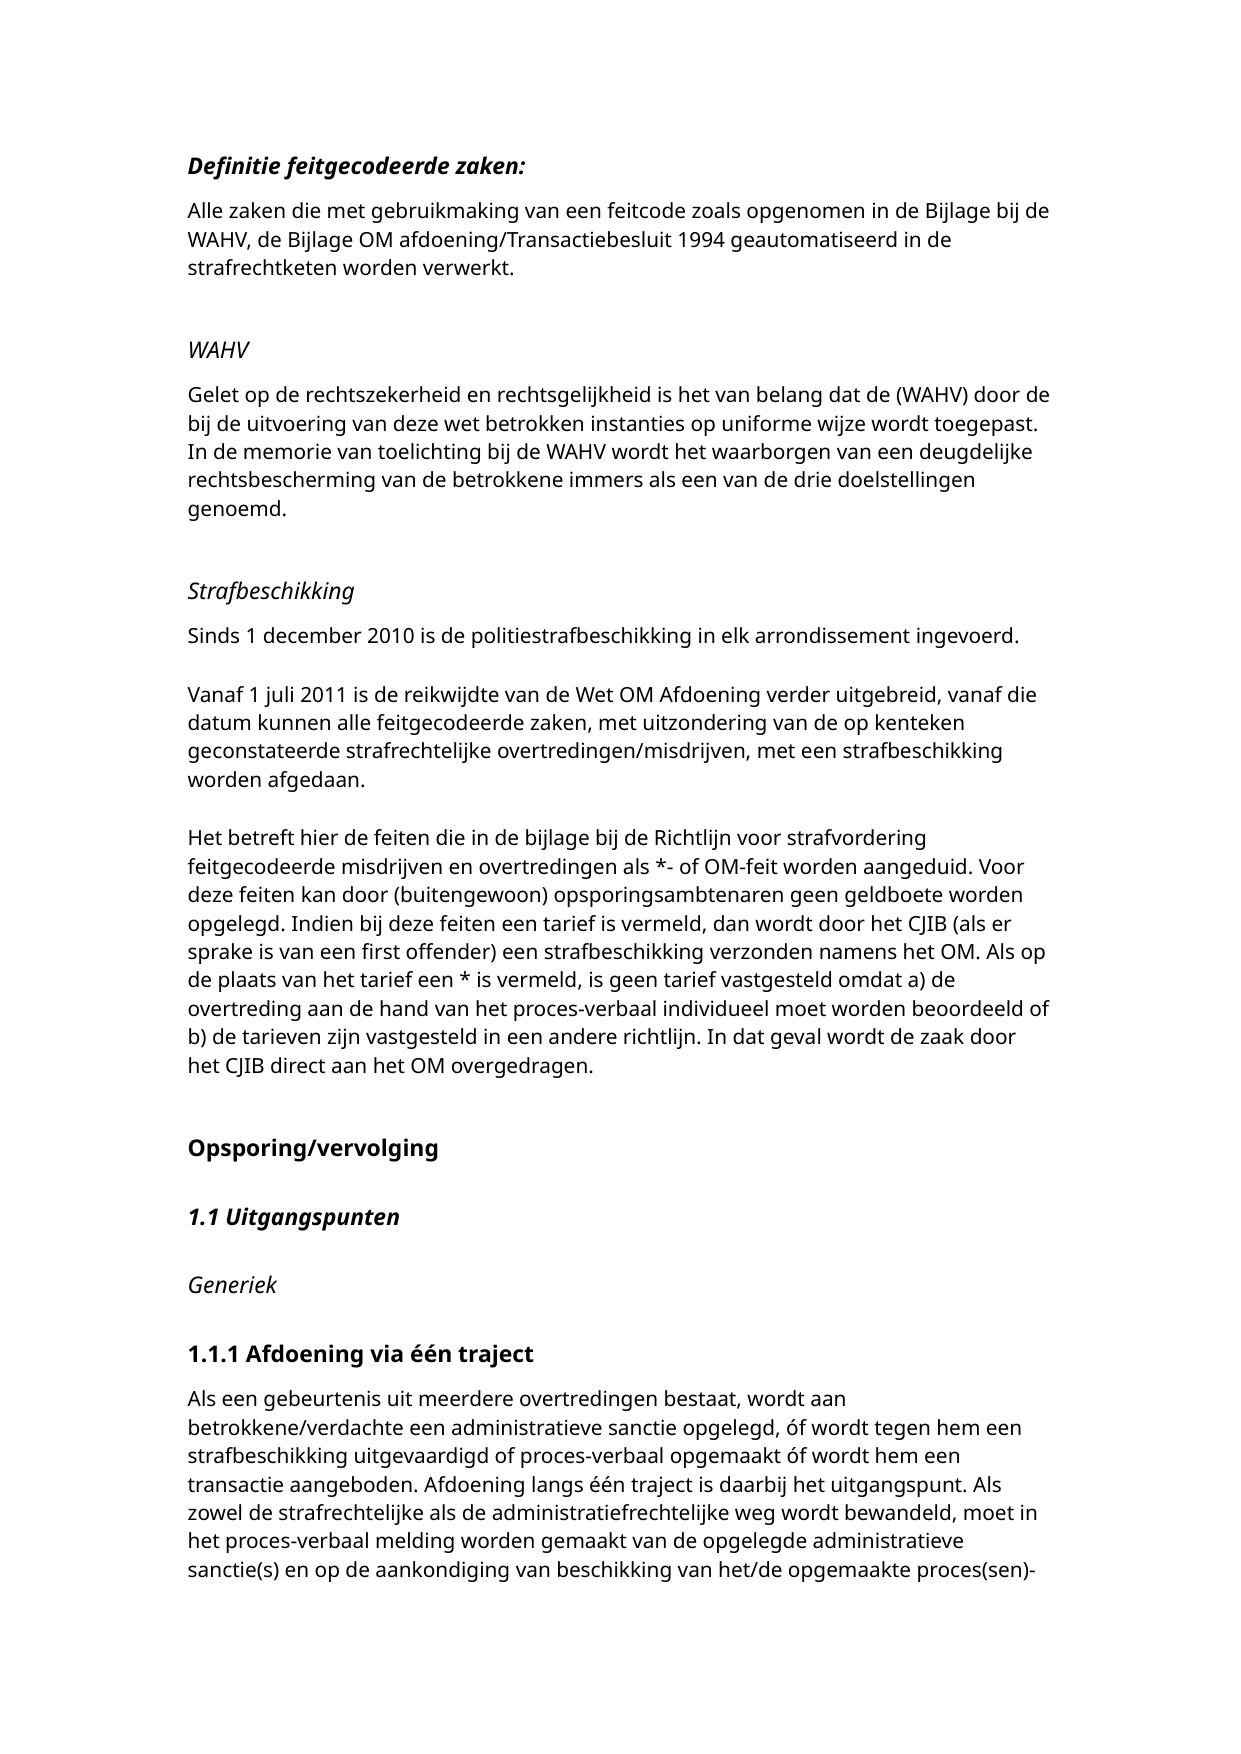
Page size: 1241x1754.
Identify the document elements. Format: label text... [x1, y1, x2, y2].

text Sinds 1 december 2010 is de politiestrafbeschikking in elk arrondissement ingevoerd. [187, 621, 1053, 650]
subtitle Definitie feitgecodeerde zaken: [187, 150, 1053, 181]
text Alle zaken die met gebruikmaking van een feitcode zoals opgenomen in de Bijlage bij de WAHV, de Bijlage OM afdoening/Transactiebesluit 1994 geautomatiseerd in de strafrechtketen worden verwerkt. [187, 196, 1053, 282]
text Gelet op de rechtszekerheid en rechtsgelijkheid is het van belang dat de (WAHV) door de bij de uitvoering van deze wet betrokken instanties op uniforme wijze wordt toegepast. In de memorie van toelichting bij de WAHV wordt het waarborgen van een deugdelijke rechtsbescherming van de betrokkene immers als een van de drie doelstellingen genoemd. [187, 380, 1053, 522]
subtitle 1.1 Uitgangspunten [187, 1201, 1053, 1232]
text Als een gebeurtenis uit meerdere overtredingen bestaat, wordt aan betrokkene/verdachte een administratieve sanctie opgelegd, óf wordt tegen hem een strafbeschikking uitgevaardigd of proces-verbaal opgemaakt óf wordt hem een transactie aangeboden. Afdoening langs één traject is daarbij het uitgangspunt. Als zowel de strafrechtelijke als de administratiefrechtelijke weg wordt bewandeld, moet in het proces-verbaal melding worden gemaakt van de opgelegde administratieve sanctie(s) en op de aankondiging van beschikking van het/de opgemaakte proces(sen)- [187, 1384, 1053, 1583]
text Het betreft hier de feiten die in de bijlage bij de Richtlijn voor strafvordering feitgecodeerde misdrijven en overtredingen als *- of OM-feit worden aangeduid. Voor deze feiten kan door (buitengewoon) opsporingsambtenaren geen geldboete worden opgelegd. Indien bij deze feiten een tarief is vermeld, dan wordt door het CJIB (als er sprake is van een first offender) een strafbeschikking verzonden namens het OM. Als op de plaats van het tarief een * is vermeld, is geen tarief vastgesteld omdat a) de overtreding aan de hand van het proces-verbaal individueel moet worden beoordeeld of b) de tarieven zijn vastgesteld in een andere richtlijn. In dat geval wordt de zaak door het CJIB direct aan het OM overgedragen. [187, 823, 1053, 1079]
subtitle Opsporing/vervolging [187, 1132, 1053, 1163]
subtitle WAHV [187, 334, 1053, 365]
subtitle 1.1.1 Afdoening via één traject [187, 1338, 1053, 1369]
subtitle Strafbeschikking [187, 575, 1053, 606]
subtitle Generiek [187, 1269, 1053, 1301]
text Vanaf 1 juli 2011 is de reikwijdte van de Wet OM Afdoening verder uitgebreid, vanaf die datum kunnen alle feitgecodeerde zaken, met uitzondering van de op kenteken geconstateerde strafrechtelijke overtredingen/misdrijven, met een strafbeschikking worden afgedaan. [187, 680, 1053, 793]
